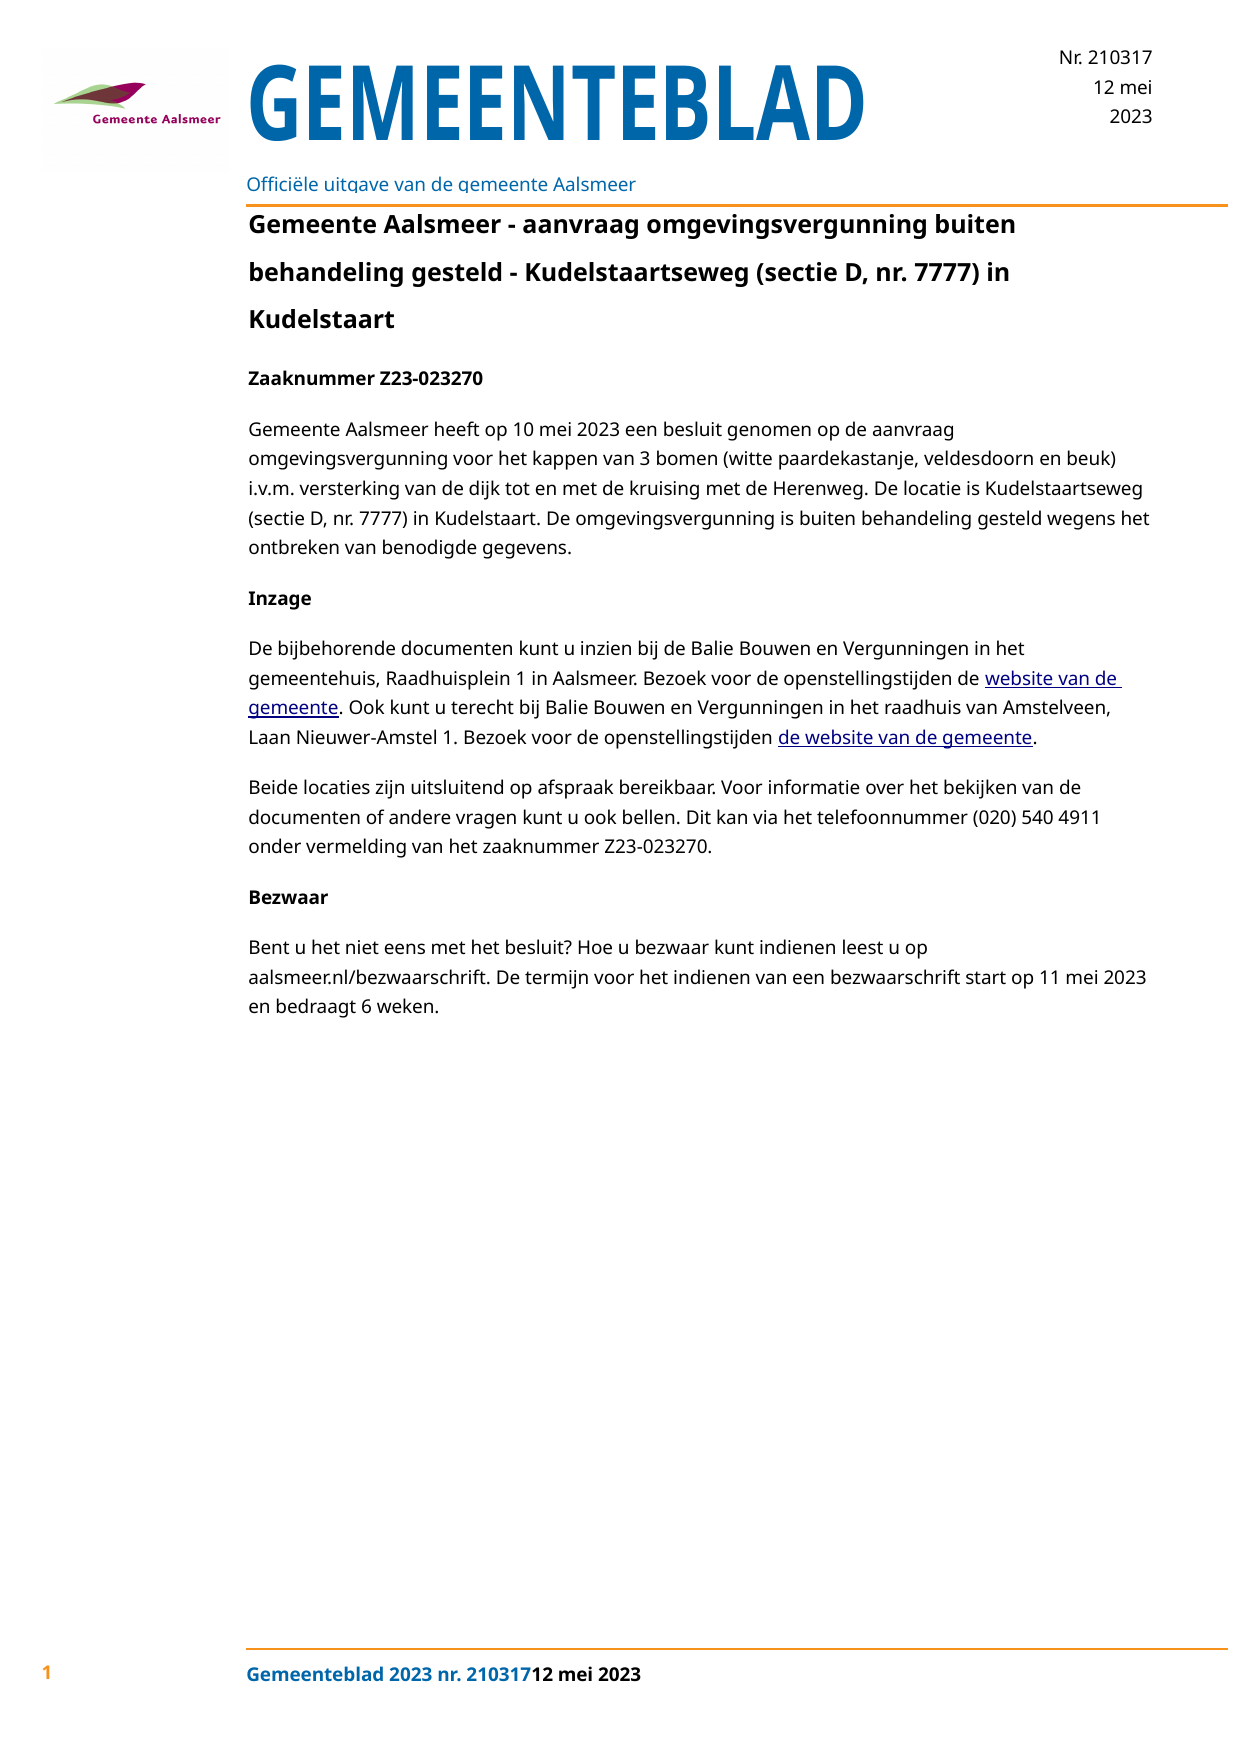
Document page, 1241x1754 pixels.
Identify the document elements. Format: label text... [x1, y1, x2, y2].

text Bezwaar [248, 884, 1152, 909]
text Gemeente Aalsmeer - aanvraag omgevingsvergunning buiten behandeling gesteld - Kudelstaartseweg (sectie D, nr. 7777) in Kudelstaart [248, 207, 1152, 336]
text Beide locaties zijn uitsluitend op afspraak bereikbaar. Voor informatie over het bekijken van de documenten of andere vragen kunt u ook bellen. Dit kan via het telefoonnummer (020) 540 4911 onder vermelding van het zaaknummer Z23-023270. [248, 774, 1152, 859]
text Inzage [248, 585, 1152, 610]
text De bijbehorende documenten kunt u inzien bij de Balie Bouwen en Vergunningen in het gemeentehuis, Raadhuisplein 1 in Aalsmeer. Bezoek voor de openstellingstijden de website van de gemeente. Ook kunt u terecht bij Balie Bouwen en Vergunningen in het raadhuis van Amstelveen, Laan Nieuwer-Amstel 1. Bezoek voor de openstellingstijden de website van de gemeente. [248, 635, 1152, 749]
text Zaaknummer Z23-023270 [248, 366, 1152, 391]
text Gemeente Aalsmeer heeft op 10 mei 2023 een besluit genomen op de aanvraag omgevingsvergunning voor het kappen van 3 bomen (witte paardekastanje, veldesdoorn en beuk) i.v.m. versterking van de dijk tot en met de kruising met de Herenweg. De locatie is Kudelstaartseweg (sectie D, nr. 7777) in Kudelstaart. De omgevingsvergunning is buiten behandeling gesteld wegens het ontbreken van benodigde gegevens. [248, 416, 1152, 560]
picture [41, 47, 231, 172]
text Bent u het niet eens met het besluit? Hoe u bezwaar kunt indienen leest u op aalsmeer.nl/bezwaarschrift. De termijn voor het indienen van een bezwaarschrift start op 11 mei 2023 en bedraagt 6 weken. [248, 934, 1152, 1019]
